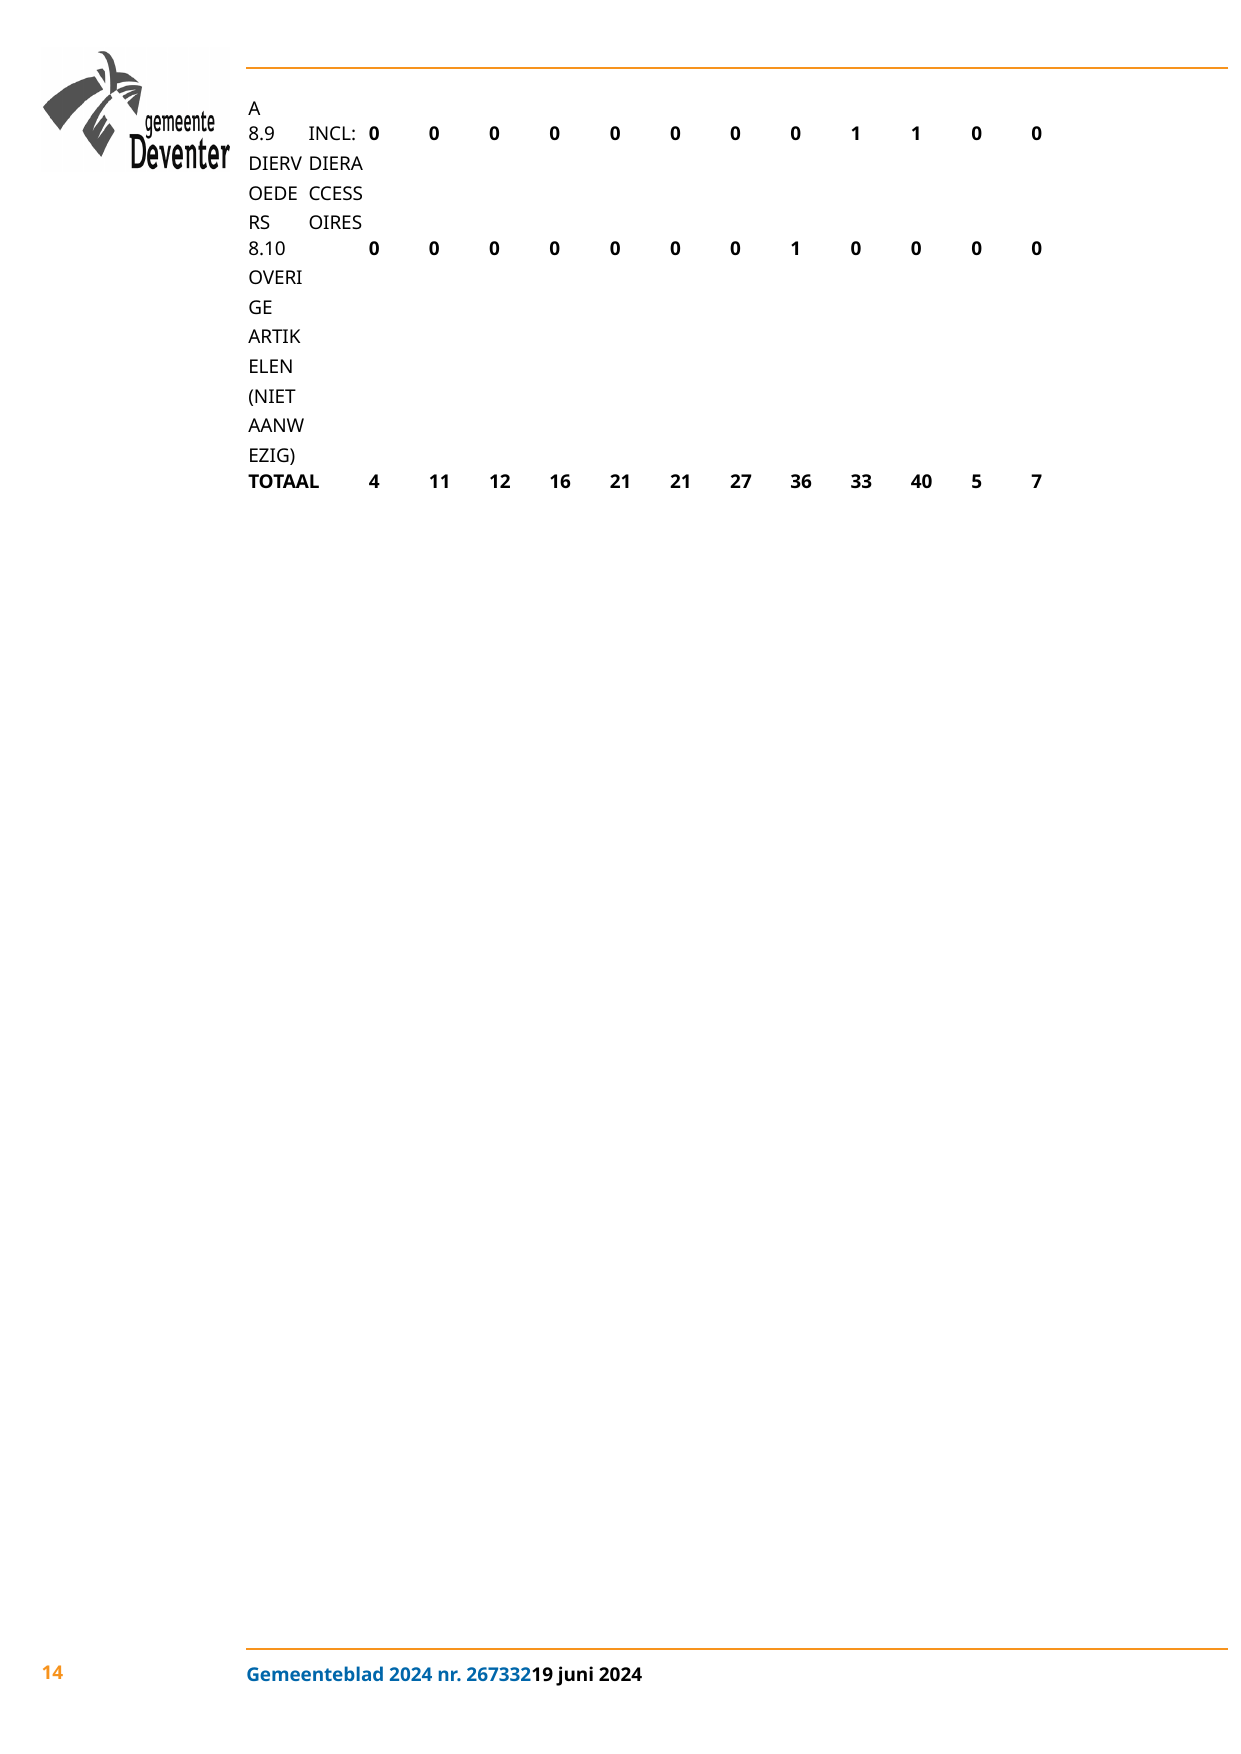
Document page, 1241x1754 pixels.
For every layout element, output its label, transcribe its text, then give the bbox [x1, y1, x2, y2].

table_cell [369, 95, 429, 121]
table_cell 0 [730, 121, 790, 235]
table_cell 0 [790, 121, 850, 235]
table_cell [971, 95, 1031, 121]
table_cell INCL: DIERACCESSOIRES [308, 121, 368, 235]
table_cell [911, 95, 971, 121]
table_cell [1091, 95, 1152, 121]
table_cell 40 [911, 468, 971, 493]
table_cell 11 [429, 468, 489, 493]
table_cell 0 [850, 235, 911, 468]
table_cell [1091, 468, 1152, 493]
table_cell 0 [429, 235, 489, 468]
table_cell 0 [971, 235, 1031, 468]
table_cell 0 [971, 121, 1031, 235]
table_cell 33 [850, 468, 911, 493]
table_cell 0 [489, 235, 549, 468]
table_cell [489, 95, 549, 121]
table_cell 0 [429, 121, 489, 235]
table_cell [670, 95, 730, 121]
table_cell 1 [850, 121, 911, 235]
table_cell 5 [971, 468, 1031, 493]
table_cell 4 [369, 468, 429, 493]
table_cell 0 [1031, 121, 1091, 235]
table_cell [610, 95, 670, 121]
picture [41, 47, 231, 172]
table_cell 8.9 DIERVOEDERS [248, 121, 308, 235]
table_cell 0 [610, 121, 670, 235]
table_cell 0 [1031, 235, 1091, 468]
table_cell 0 [369, 235, 429, 468]
table_cell [429, 95, 489, 121]
table_cell 0 [730, 235, 790, 468]
table_cell [1091, 121, 1152, 235]
table_cell 1 [790, 235, 850, 468]
table_cell 0 [670, 121, 730, 235]
table_cell 0 [670, 235, 730, 468]
table_cell 0 [489, 121, 549, 235]
table_cell 0 [911, 235, 971, 468]
table_cell 12 [489, 468, 549, 493]
table_cell [1031, 95, 1091, 121]
table_cell 0 [610, 235, 670, 468]
table_cell [308, 235, 368, 468]
table_cell 0 [369, 121, 429, 235]
table_cell 21 [610, 468, 670, 493]
table_cell 27 [730, 468, 790, 493]
table_cell TOTAAL [248, 468, 368, 493]
table_cell [308, 95, 368, 121]
table_cell [1091, 235, 1152, 468]
table_cell [549, 95, 609, 121]
table_cell 16 [549, 468, 609, 493]
table_cell A [248, 95, 308, 121]
table_cell 0 [549, 235, 609, 468]
table_cell 1 [911, 121, 971, 235]
table_cell 7 [1031, 468, 1091, 493]
table_cell [850, 95, 911, 121]
table_cell [790, 95, 850, 121]
table_cell 21 [670, 468, 730, 493]
table_cell 8.10 OVERIGE ARTIKELEN (NIET AANWEZIG) [248, 235, 308, 468]
table_cell [730, 95, 790, 121]
table_cell 0 [549, 121, 609, 235]
table_cell 36 [790, 468, 850, 493]
